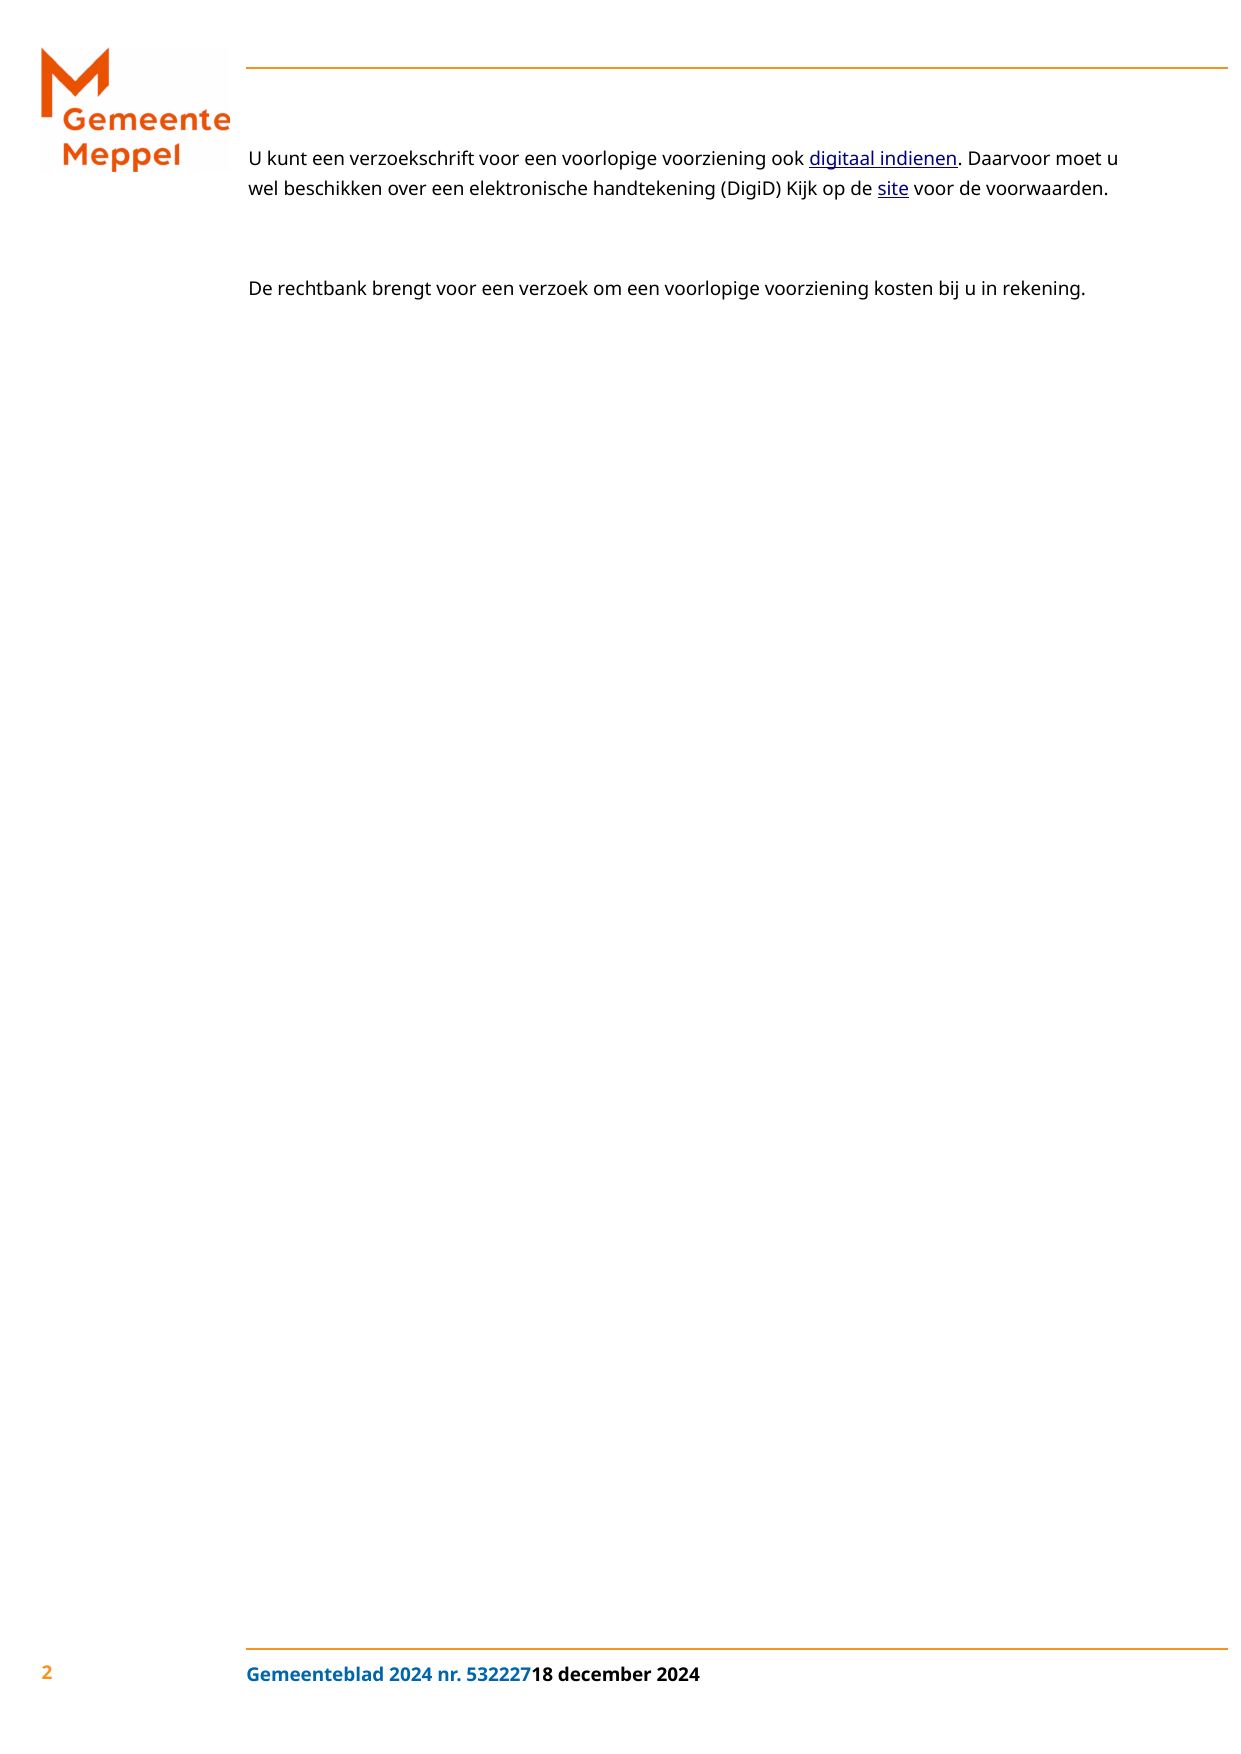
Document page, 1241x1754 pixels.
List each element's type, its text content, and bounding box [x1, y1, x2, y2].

text De rechtbank brengt voor een verzoek om een voorlopige voorziening kosten bij u in rekening. [248, 276, 1152, 301]
picture [41, 47, 231, 172]
text U kunt een verzoekschrift voor een voorlopige voorziening ook digitaal indienen. Daarvoor moet u wel beschikken over een elektronische handtekening (DigiD) Kijk op de site voor de voorwaarden. [248, 145, 1152, 201]
